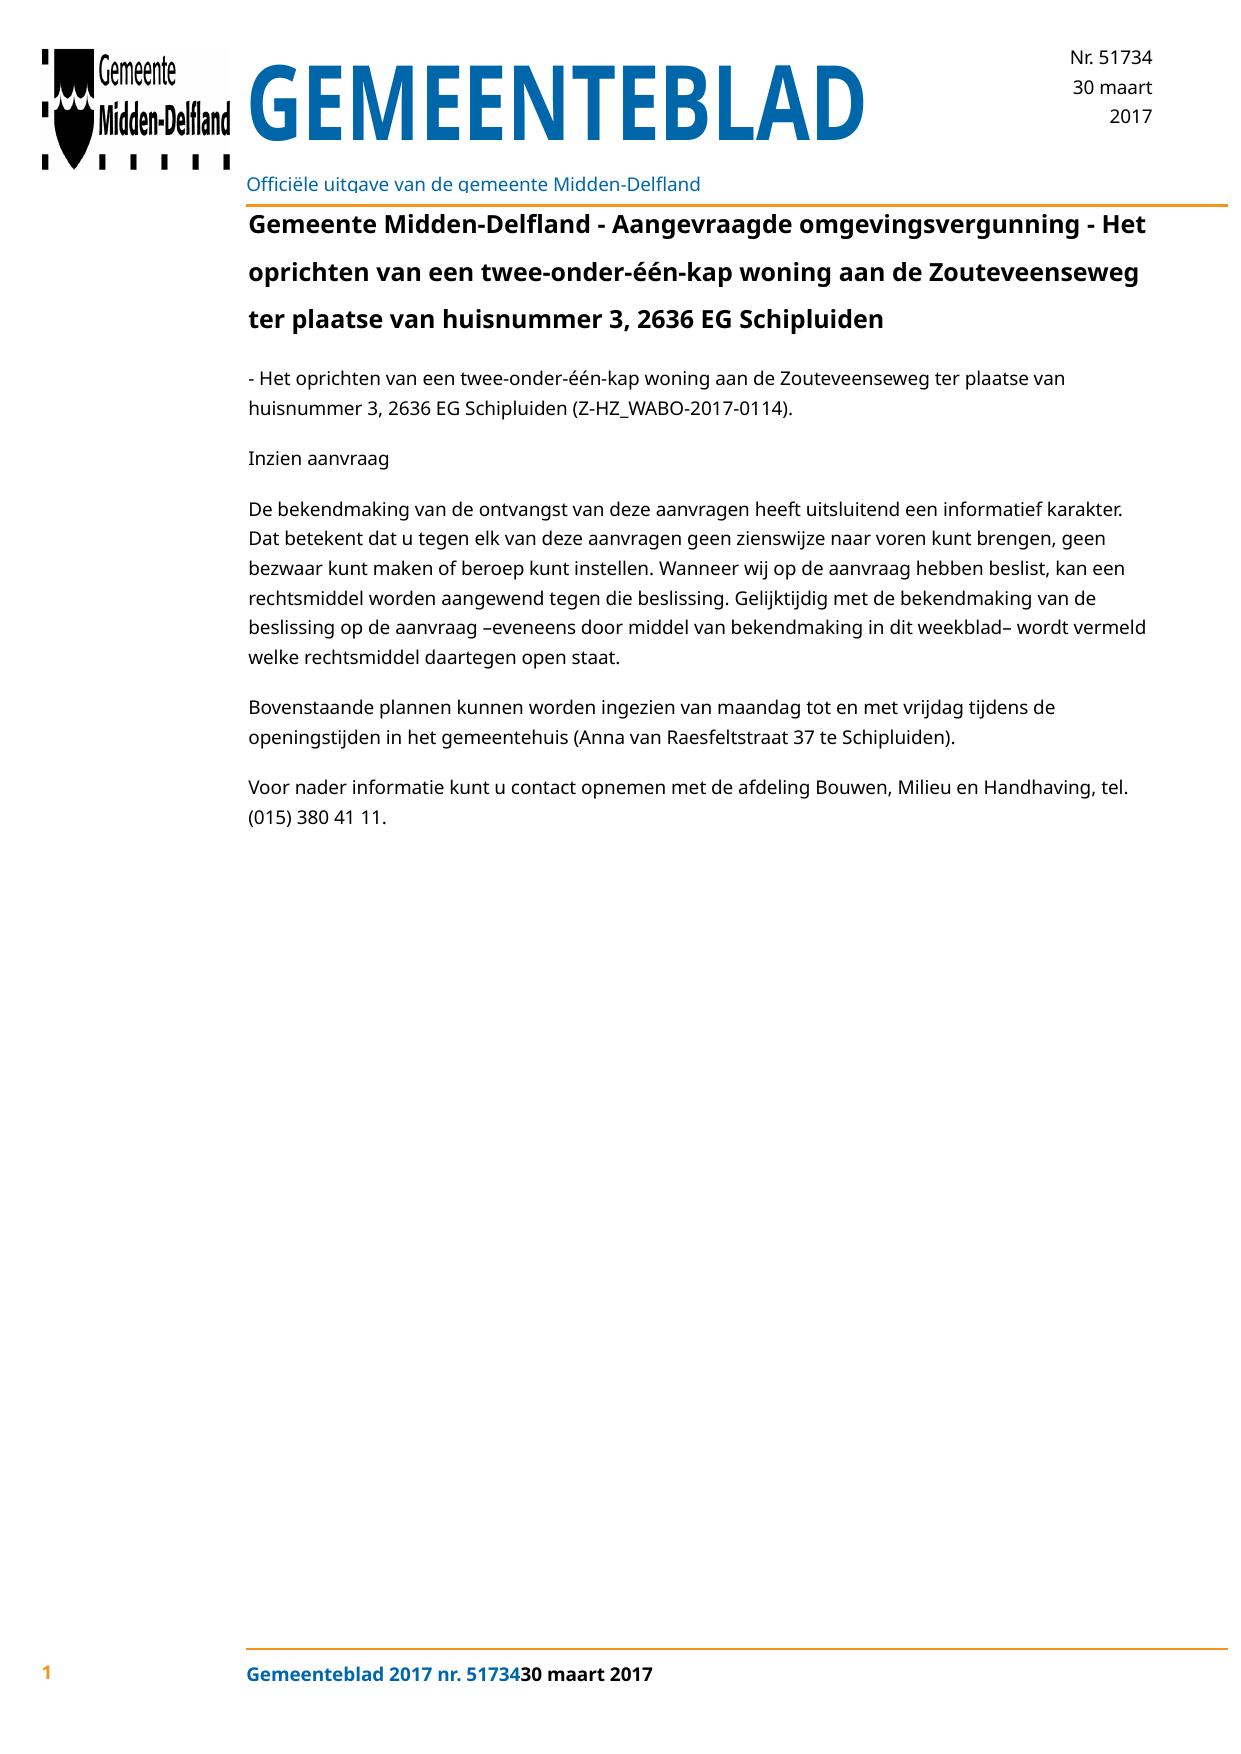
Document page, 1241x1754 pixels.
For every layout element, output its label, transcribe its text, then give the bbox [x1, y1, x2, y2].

text Inzien aanvraag [248, 446, 1152, 471]
text Voor nader informatie kunt u contact opnemen met de afdeling Bouwen, Milieu en Handhaving, tel. (015) 380 41 11. [248, 774, 1152, 829]
text - Het oprichten van een twee-onder-één-kap woning aan de Zouteveenseweg ter plaatse van huisnummer 3, 2636 EG Schipluiden (Z-HZ_WABO-2017-0114). [248, 366, 1152, 421]
text Gemeente Midden-Delfland - Aangevraagde omgevingsvergunning - Het oprichten van een twee-onder-één-kap woning aan de Zouteveenseweg ter plaatse van huisnummer 3, 2636 EG Schipluiden [248, 207, 1152, 336]
picture [41, 47, 231, 172]
text Bovenstaande plannen kunnen worden ingezien van maandag tot en met vrijdag tijdens de openingstijden in het gemeentehuis (Anna van Raesfeltstraat 37 te Schipluiden). [248, 694, 1152, 749]
text De bekendmaking van de ontvangst van deze aanvragen heeft uitsluitend een informatief karakter. Dat betekent dat u tegen elk van deze aanvragen geen zienswijze naar voren kunt brengen, geen bezwaar kunt maken of beroep kunt instellen. Wanneer wij op de aanvraag hebben beslist, kan een rechtsmiddel worden aangewend tegen die beslissing. Gelijktijdig met de bekendmaking van de beslissing op de aanvraag –eveneens door middel van bekendmaking in dit weekblad– wordt vermeld welke rechtsmiddel daartegen open staat. [248, 496, 1152, 669]
